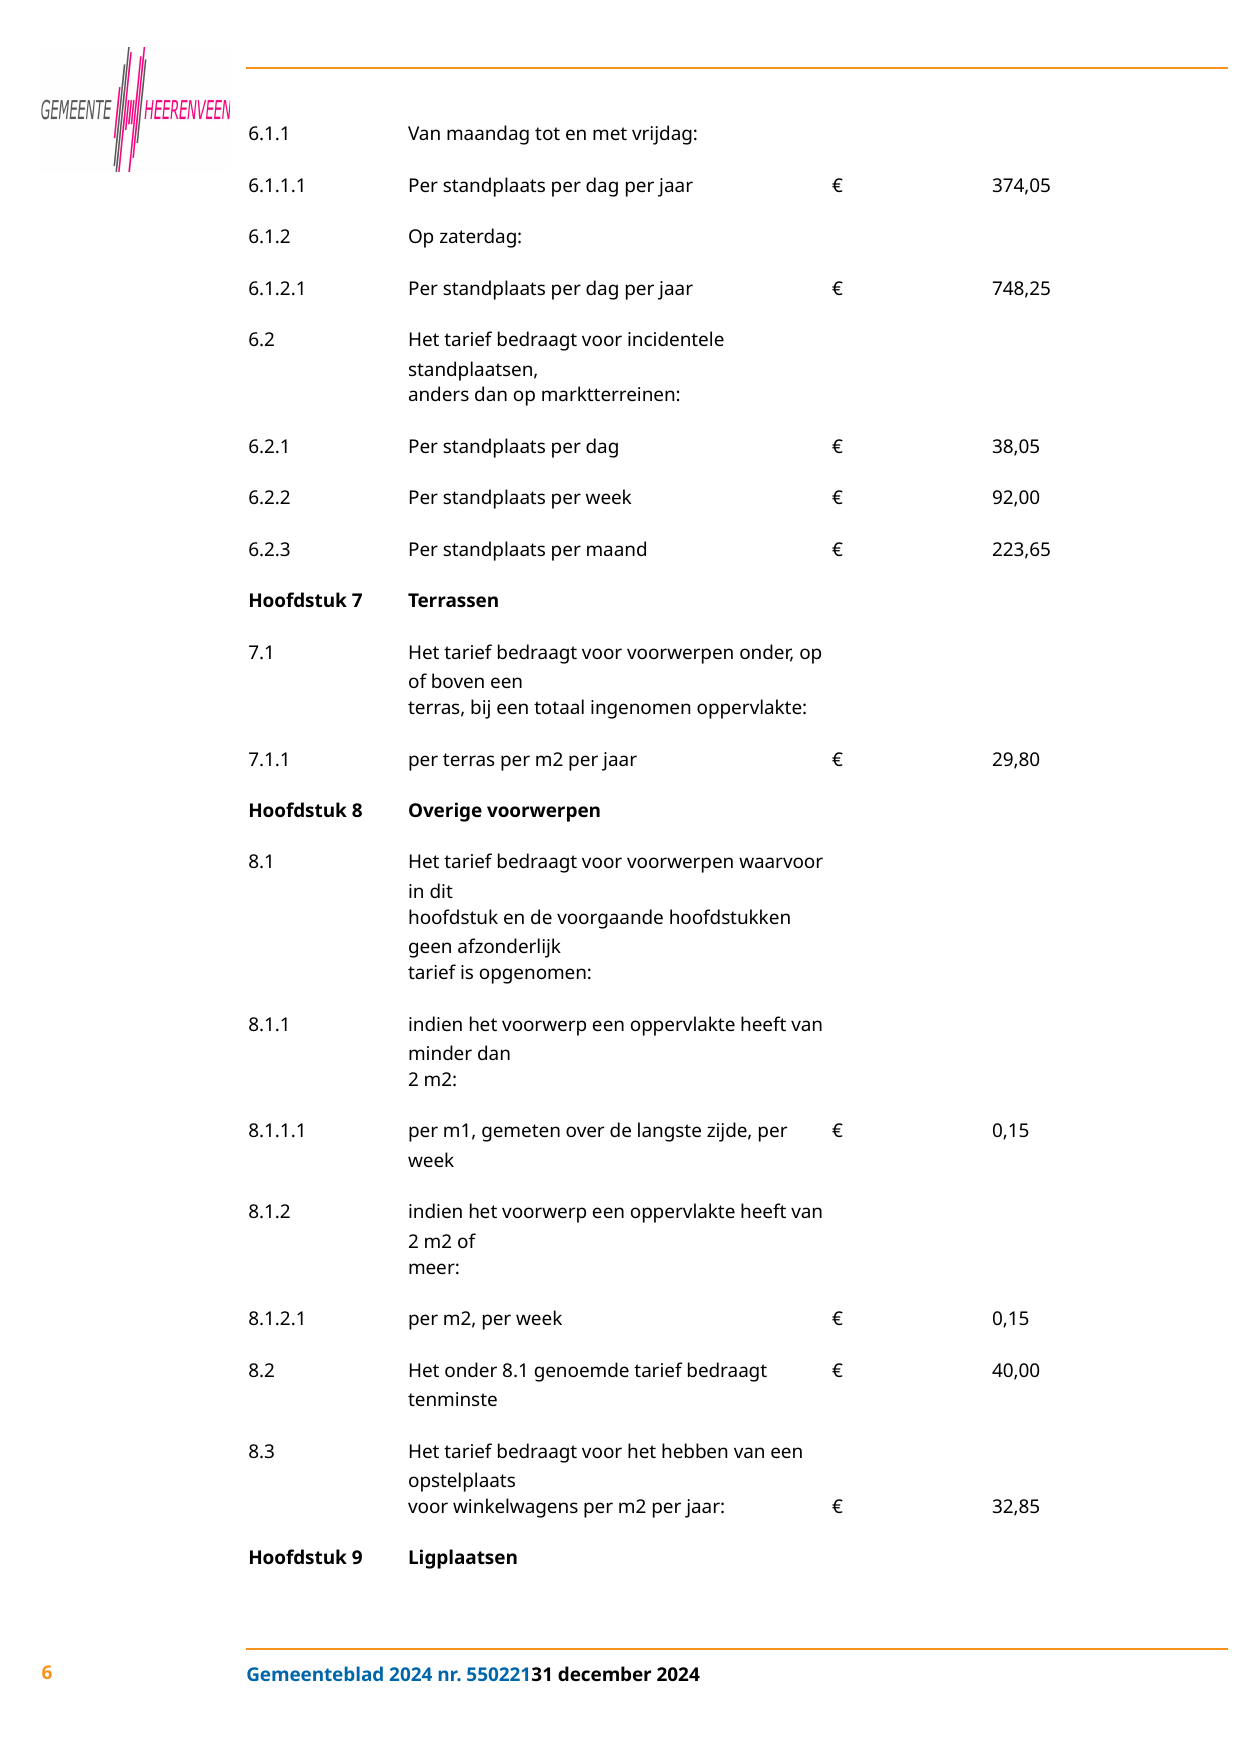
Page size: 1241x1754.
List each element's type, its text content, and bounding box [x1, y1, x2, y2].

table_cell [408, 562, 832, 587]
table_cell [248, 1254, 408, 1279]
table_cell 92,00 [992, 485, 1152, 510]
table_cell [832, 1438, 992, 1493]
table_cell [992, 510, 1152, 536]
table_cell [248, 1066, 408, 1092]
table_cell 8.3 [248, 1438, 408, 1493]
table_cell [832, 823, 992, 849]
table_cell [248, 1092, 408, 1117]
table_cell 8.1 [248, 849, 408, 904]
table_cell [992, 1092, 1152, 1117]
table_cell [992, 326, 1152, 382]
table_cell € [832, 485, 992, 510]
table_cell [832, 382, 992, 407]
table_cell [992, 1066, 1152, 1092]
table_cell [832, 1545, 992, 1570]
table_cell [248, 146, 408, 172]
table_cell [408, 823, 832, 849]
table_cell per terras per m2 per jaar [408, 746, 832, 771]
table_cell indien het voorwerp een oppervlakte heeft van minder dan [408, 1011, 832, 1066]
table_cell 6.1.1.1 [248, 172, 408, 198]
table_cell 8.1.1 [248, 1011, 408, 1066]
table_cell [992, 121, 1152, 146]
table_cell [992, 382, 1152, 407]
table_cell [248, 823, 408, 849]
table_cell [992, 985, 1152, 1011]
table_cell [832, 1570, 992, 1596]
table_cell [408, 95, 832, 121]
table_cell [832, 562, 992, 587]
table_cell Per standplaats per week [408, 485, 832, 510]
table_cell [248, 249, 408, 275]
table_cell Terrassen [408, 588, 832, 613]
table_cell [832, 1092, 992, 1117]
table_cell [248, 382, 408, 407]
table_cell [832, 121, 992, 146]
table_cell [992, 959, 1152, 985]
table_cell anders dan op marktterreinen: [408, 382, 832, 407]
table_cell [992, 224, 1152, 249]
table_cell [992, 639, 1152, 694]
table_cell [992, 408, 1152, 433]
table_cell [248, 1493, 408, 1519]
table_cell € [832, 1493, 992, 1519]
table_cell [832, 1254, 992, 1279]
table_cell [408, 1519, 832, 1544]
table_cell [408, 510, 832, 536]
table_cell 6.2.3 [248, 536, 408, 562]
table_cell Het tarief bedraagt voor voorwerpen onder, op of boven een [408, 639, 832, 694]
table_cell [992, 1199, 1152, 1254]
table_cell Het tarief bedraagt voor voorwerpen waarvoor in dit [408, 849, 832, 904]
table_cell [248, 613, 408, 639]
table_cell Per standplaats per dag per jaar [408, 172, 832, 198]
table_cell [248, 1519, 408, 1544]
table_cell [832, 326, 992, 382]
table_cell [832, 959, 992, 985]
table_cell Per standplaats per maand [408, 536, 832, 562]
table_cell 8.1.1.1 [248, 1118, 408, 1173]
table_cell Per standplaats per dag [408, 433, 832, 459]
table_cell [248, 694, 408, 720]
table_cell [832, 613, 992, 639]
table_cell [992, 249, 1152, 275]
table_cell [248, 408, 408, 433]
table_cell [248, 301, 408, 326]
table_cell Overige voorwerpen [408, 797, 832, 823]
table_cell [832, 1011, 992, 1066]
table_cell [408, 408, 832, 433]
table_cell voor winkelwagens per m2 per jaar: [408, 1493, 832, 1519]
table_cell 374,05 [992, 172, 1152, 198]
table_cell Het tarief bedraagt voor incidentele standplaatsen, [408, 326, 832, 382]
table_cell 38,05 [992, 433, 1152, 459]
table_cell 7.1.1 [248, 746, 408, 771]
table_cell 32,85 [992, 1493, 1152, 1519]
table_cell € [832, 172, 992, 198]
table_cell [992, 1280, 1152, 1305]
table_cell [992, 1545, 1152, 1570]
table_cell [992, 613, 1152, 639]
table_cell [248, 904, 408, 959]
table_cell [408, 146, 832, 172]
table_cell Van maandag tot en met vrijdag: [408, 121, 832, 146]
table_cell [992, 588, 1152, 613]
table_cell 223,65 [992, 536, 1152, 562]
table_cell 6.2.2 [248, 485, 408, 510]
table_cell [248, 510, 408, 536]
table_cell [248, 720, 408, 746]
table_cell [248, 1173, 408, 1198]
table_cell [832, 904, 992, 959]
table_cell € [832, 1357, 992, 1412]
table_cell [248, 985, 408, 1011]
table_cell [408, 1092, 832, 1117]
table_cell 6.2 [248, 326, 408, 382]
table_cell 0,15 [992, 1305, 1152, 1331]
table_cell 0,15 [992, 1118, 1152, 1173]
table_cell [832, 1519, 992, 1544]
table_cell [832, 639, 992, 694]
table_cell Hoofdstuk 7 [248, 588, 408, 613]
table_cell [248, 1331, 408, 1357]
table_cell [408, 1331, 832, 1357]
table_cell € [832, 275, 992, 301]
table_cell [832, 95, 992, 121]
table_cell [992, 771, 1152, 797]
table_cell [992, 1011, 1152, 1066]
table_cell [408, 198, 832, 223]
table_cell per m2, per week [408, 1305, 832, 1331]
table_cell 8.1.2 [248, 1199, 408, 1254]
table_cell 40,00 [992, 1357, 1152, 1412]
table_cell [992, 1173, 1152, 1198]
table_cell [248, 562, 408, 587]
table_cell [248, 771, 408, 797]
table_cell [248, 1570, 408, 1596]
table_cell [408, 1570, 832, 1596]
table_cell [992, 301, 1152, 326]
table_cell Ligplaatsen [408, 1545, 832, 1570]
table_cell [408, 249, 832, 275]
table_cell [992, 904, 1152, 959]
table_cell [992, 198, 1152, 223]
table_cell 8.1.2.1 [248, 1305, 408, 1331]
table_cell [832, 1066, 992, 1092]
table_cell [408, 1412, 832, 1438]
table_cell [992, 694, 1152, 720]
table_cell 6.1.2 [248, 224, 408, 249]
table_cell 6.1.2.1 [248, 275, 408, 301]
table_cell tarief is opgenomen: [408, 959, 832, 985]
table_cell [832, 771, 992, 797]
table_cell [832, 1280, 992, 1305]
table_cell [832, 408, 992, 433]
table_cell [248, 959, 408, 985]
table_cell [992, 146, 1152, 172]
table_cell [248, 198, 408, 223]
table_cell [992, 562, 1152, 587]
table_cell [832, 1173, 992, 1198]
table_cell [248, 1412, 408, 1438]
table_cell 748,25 [992, 275, 1152, 301]
table_cell € [832, 746, 992, 771]
table_cell [832, 720, 992, 746]
table_cell 6.1.1 [248, 121, 408, 146]
table_cell [408, 301, 832, 326]
table_cell [408, 1280, 832, 1305]
table_cell [408, 459, 832, 484]
table_cell 7.1 [248, 639, 408, 694]
table_cell [832, 849, 992, 904]
table_cell [832, 249, 992, 275]
table_cell indien het voorwerp een oppervlakte heeft van 2 m2 of [408, 1199, 832, 1254]
table_cell meer: [408, 1254, 832, 1279]
table_cell [992, 1519, 1152, 1544]
table_cell [832, 510, 992, 536]
table_cell [992, 1331, 1152, 1357]
table_cell [408, 771, 832, 797]
table_cell € [832, 536, 992, 562]
table_cell [992, 849, 1152, 904]
table_cell 6.2.1 [248, 433, 408, 459]
table_cell [832, 797, 992, 823]
table_cell 2 m2: [408, 1066, 832, 1092]
table_cell [832, 1199, 992, 1254]
table_cell [408, 613, 832, 639]
table_cell [832, 985, 992, 1011]
table_cell [832, 224, 992, 249]
table_cell [832, 1412, 992, 1438]
table_cell [248, 95, 408, 121]
table_cell 8.2 [248, 1357, 408, 1412]
table_cell Per standplaats per dag per jaar [408, 275, 832, 301]
table_cell per m1, gemeten over de langste zijde, per week [408, 1118, 832, 1173]
table_cell [992, 1438, 1152, 1493]
table_cell [992, 95, 1152, 121]
table_cell Hoofdstuk 9 [248, 1545, 408, 1570]
table_cell [992, 720, 1152, 746]
table_cell [992, 459, 1152, 484]
table_cell [248, 459, 408, 484]
table_cell Het onder 8.1 genoemde tarief bedraagt tenminste [408, 1357, 832, 1412]
table_cell [248, 1280, 408, 1305]
table_cell [992, 1412, 1152, 1438]
table_cell [832, 301, 992, 326]
table_cell [992, 797, 1152, 823]
table_cell [408, 720, 832, 746]
table_cell [992, 1570, 1152, 1596]
table_cell Het tarief bedraagt voor het hebben van een opstelplaats [408, 1438, 832, 1493]
table_cell [992, 1254, 1152, 1279]
table_cell [832, 198, 992, 223]
table_cell Op zaterdag: [408, 224, 832, 249]
picture [41, 47, 231, 172]
table_cell [408, 1173, 832, 1198]
table_cell [992, 823, 1152, 849]
table_cell € [832, 1118, 992, 1173]
table_cell [832, 588, 992, 613]
table_cell € [832, 1305, 992, 1331]
table_cell [408, 985, 832, 1011]
table_cell hoofdstuk en de voorgaande hoofdstukken geen afzonderlijk [408, 904, 832, 959]
table_cell [832, 146, 992, 172]
table_cell [832, 694, 992, 720]
table_cell [832, 459, 992, 484]
table_cell € [832, 433, 992, 459]
table_cell terras, bij een totaal ingenomen oppervlakte: [408, 694, 832, 720]
table_cell 29,80 [992, 746, 1152, 771]
table_cell Hoofdstuk 8 [248, 797, 408, 823]
table_cell [832, 1331, 992, 1357]
